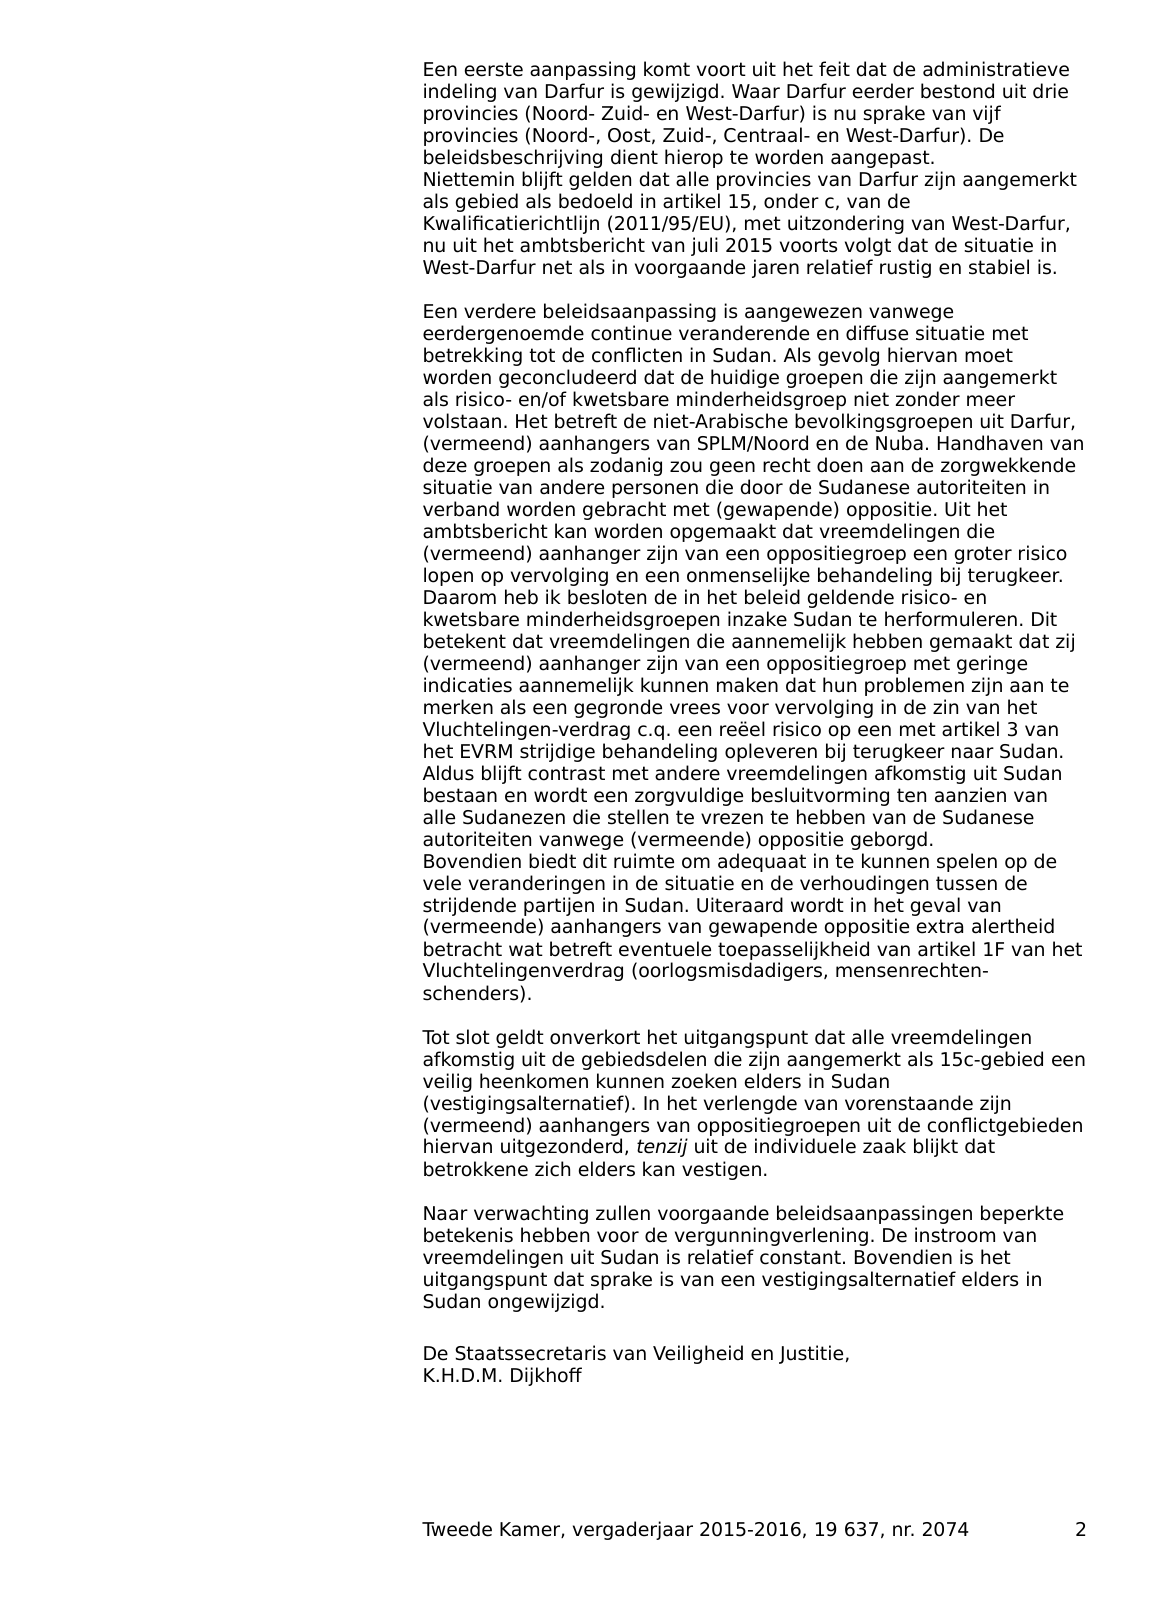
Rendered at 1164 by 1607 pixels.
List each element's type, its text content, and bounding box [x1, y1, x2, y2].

text Een eerste aanpassing komt voort uit het feit dat de administratieve indeling van Darfur is gewijzigd. Waar Darfur eerder bestond uit drie provincies (Noord- Zuid- en West-Darfur) is nu sprake van vijf provincies (Noord-, Oost, Zuid-, Centraal- en West-Darfur). De beleidsbeschrijving dient hierop te worden aangepast. [422, 59, 1087, 169]
text Tot slot geldt onverkort het uitgangspunt dat alle vreemdelingen afkomstig uit de gebiedsdelen die zijn aangemerkt als 15c-gebied een veilig heenkomen kunnen zoeken elders in Sudan (vestigingsalternatief). In het verlengde van vorenstaande zijn (vermeend) aanhangers van oppositiegroepen uit de conflictgebieden hiervan uitgezonderd, tenzij uit de individuele zaak blijkt dat betrokkene zich elders kan vestigen. [422, 1027, 1087, 1180]
text Niettemin blijft gelden dat alle provincies van Darfur zijn aangemerkt als gebied als bedoeld in artikel 15, onder c, van de Kwalificatierichtlijn (2011/95/EU), met uitzondering van West-Darfur, nu uit het ambtsbericht van juli 2015 voorts volgt dat de situatie in West-Darfur net als in voorgaande jaren relatief rustig en stabiel is. [422, 169, 1087, 279]
text Een verdere beleidsaanpassing is aangewezen vanwege eerdergenoemde continue veranderende en diffuse situatie met betrekking tot de conflicten in Sudan. Als gevolg hiervan moet worden geconcludeerd dat de huidige groepen die zijn aangemerkt als risico- en/of kwetsbare minderheidsgroep niet zonder meer volstaan. Het betreft de niet-Arabische bevolkingsgroepen uit Darfur, (vermeend) aanhangers van SPLM/Noord en de Nuba. Handhaven van deze groepen als zodanig zou geen recht doen aan de zorgwekkende situatie van andere personen die door de Sudanese autoriteiten in verband worden gebracht met (gewapende) oppositie. Uit het ambtsbericht kan worden opgemaakt dat vreemdelingen die (vermeend) aanhanger zijn van een oppositiegroep een groter risico lopen op vervolging en een onmenselijke behandeling bij terugkeer. Daarom heb ik besloten de in het beleid geldende risico- en kwetsbare minderheidsgroepen inzake Sudan te herformuleren. Dit betekent dat vreemdelingen die aannemelijk hebben gemaakt dat zij (vermeend) aanhanger zijn van een oppositiegroep met geringe indicaties aannemelijk kunnen maken dat hun problemen zijn aan te merken als een gegronde vrees voor vervolging in de zin van het Vluchtelingen-verdrag c.q. een reëel risico op een met artikel 3 van het EVRM strijdige behandeling opleveren bij terugkeer naar Sudan. Aldus blijft contrast met andere vreemdelingen afkomstig uit Sudan bestaan en wordt een zorgvuldige besluitvorming ten aanzien van alle Sudanezen die stellen te vrezen te hebben van de Sudanese autoriteiten vanwege (vermeende) oppositie geborgd. [422, 301, 1087, 851]
text Naar verwachting zullen voorgaande beleidsaanpassingen beperkte betekenis hebben voor de vergunningverlening. De instroom van vreemdelingen uit Sudan is relatief constant. Bovendien is het uitgangspunt dat sprake is van een vestigingsalternatief elders in Sudan ongewijzigd. [422, 1203, 1087, 1312]
text De Staatssecretaris van Veiligheid en Justitie, K.H.D.M. Dijkhoff [422, 1342, 1087, 1386]
text Bovendien biedt dit ruimte om adequaat in te kunnen spelen op de vele veranderingen in de situatie en de verhoudingen tussen de strijdende partijen in Sudan. Uiteraard wordt in het geval van (vermeende) aanhangers van gewapende oppositie extra alertheid betracht wat betreft eventuele toepasselijkheid van artikel 1F van het Vluchtelingenverdrag (oorlogsmisdadigers, mensenrechten-schenders). [422, 851, 1087, 1004]
